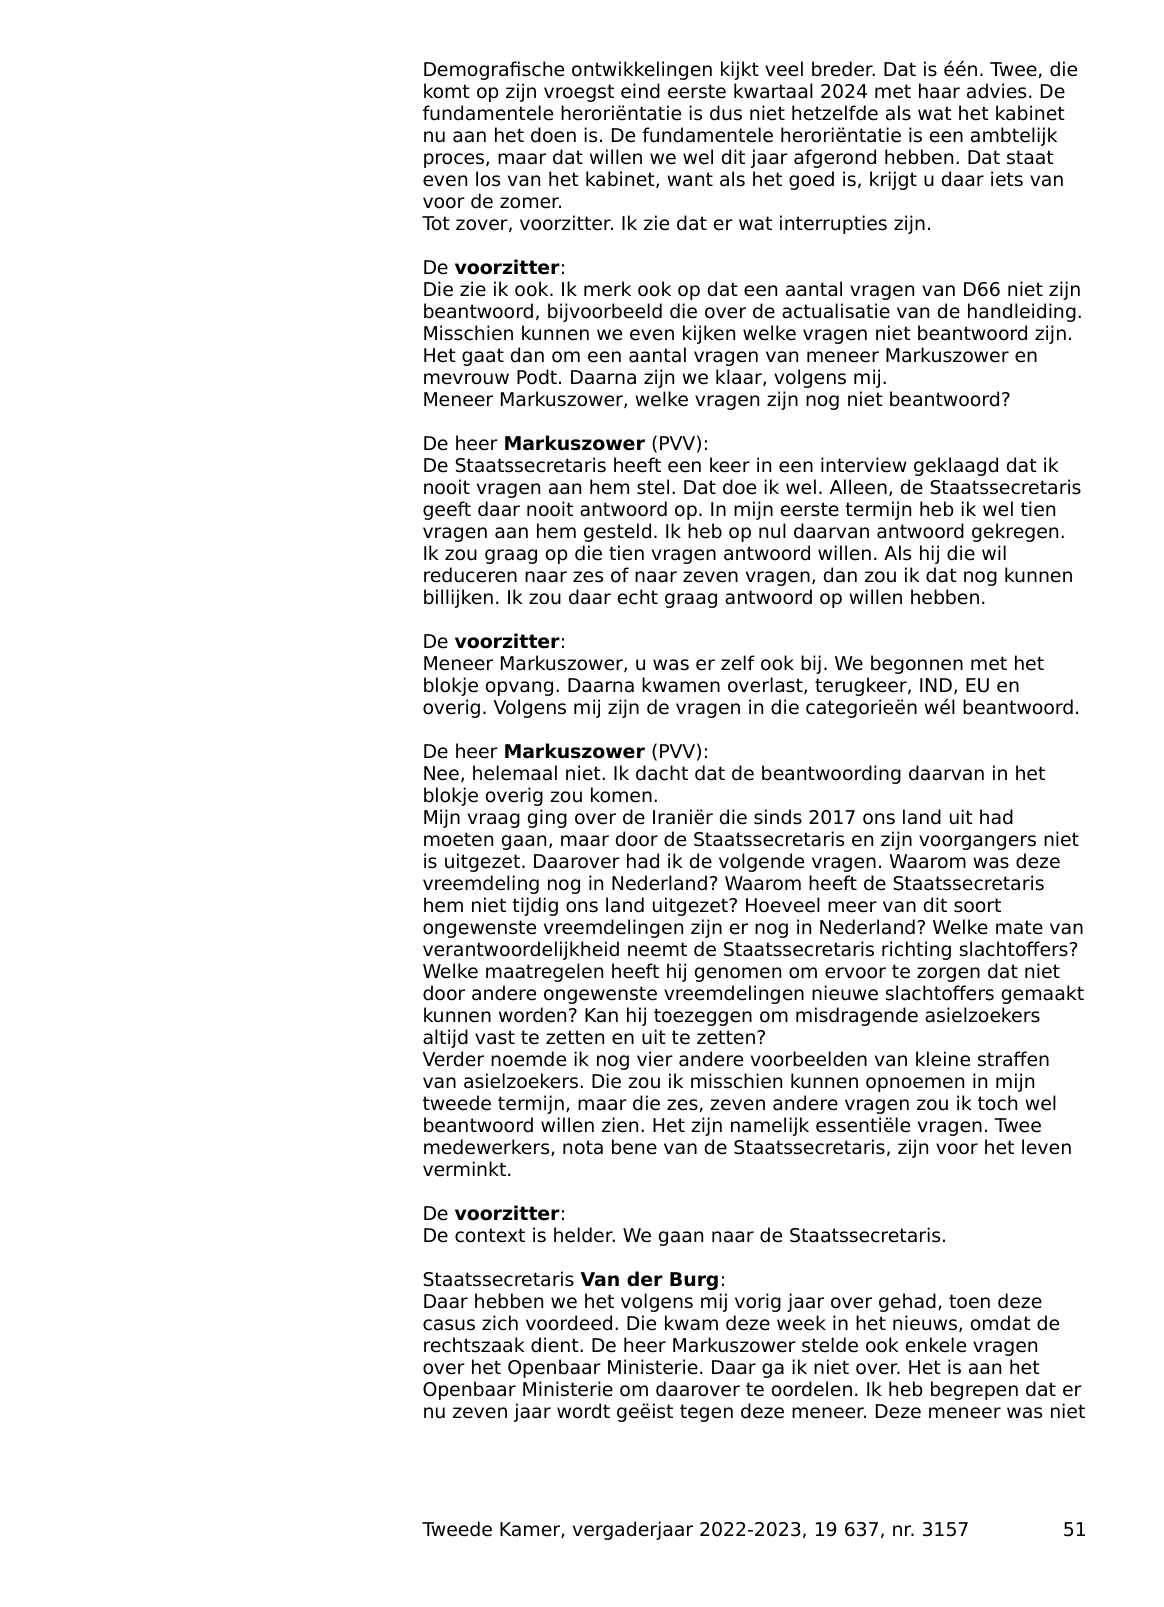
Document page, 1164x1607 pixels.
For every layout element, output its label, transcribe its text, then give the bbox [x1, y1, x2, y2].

text De context is helder. We gaan naar de Staatssecretaris. [422, 1225, 1087, 1247]
text Mijn vraag ging over de Iraniër die sinds 2017 ons land uit had moeten gaan, maar door de Staatssecretaris en zijn voorgangers niet is uitgezet. Daarover had ik de volgende vragen. Waarom was deze vreemdeling nog in Nederland? Waarom heeft de Staatssecretaris hem niet tijdig ons land uitgezet? Hoeveel meer van dit soort ongewenste vreemdelingen zijn er nog in Nederland? Welke mate van verantwoordelijkheid neemt de Staatssecretaris richting slachtoffers? Welke maatregelen heeft hij genomen om ervoor te zorgen dat niet door andere ongewenste vreemdelingen nieuwe slachtoffers gemaakt kunnen worden? Kan hij toezeggen om misdragende asielzoekers altijd vast te zetten en uit te zetten? [422, 807, 1087, 1049]
text Tot zover, voorzitter. Ik zie dat er wat interrupties zijn. [422, 213, 1087, 235]
text De voorzitter: [422, 257, 1087, 279]
text De voorzitter: [422, 1203, 1087, 1225]
text De Staatssecretaris heeft een keer in een interview geklaagd dat ik nooit vragen aan hem stel. Dat doe ik wel. Alleen, de Staatssecretaris geeft daar nooit antwoord op. In mijn eerste termijn heb ik wel tien vragen aan hem gesteld. Ik heb op nul daarvan antwoord gekregen. Ik zou graag op die tien vragen antwoord willen. Als hij die wil reduceren naar zes of naar zeven vragen, dan zou ik dat nog kunnen billijken. Ik zou daar echt graag antwoord op willen hebben. [422, 455, 1087, 609]
text Daar hebben we het volgens mij vorig jaar over gehad, toen deze casus zich voordeed. Die kwam deze week in het nieuws, omdat de rechtszaak dient. De heer Markuszower stelde ook enkele vragen over het Openbaar Ministerie. Daar ga ik niet over. Het is aan het Openbaar Ministerie om daarover te oordelen. Ik heb begrepen dat er nu zeven jaar wordt geëist tegen deze meneer. Deze meneer was niet [422, 1291, 1087, 1423]
text Die zie ik ook. Ik merk ook op dat een aantal vragen van D66 niet zijn beantwoord, bijvoorbeeld die over de actualisatie van de handleiding. Misschien kunnen we even kijken welke vragen niet beantwoord zijn. Het gaat dan om een aantal vragen van meneer Markuszower en mevrouw Podt. Daarna zijn we klaar, volgens mij. [422, 279, 1087, 389]
text De heer Markuszower (PVV): [422, 741, 1087, 763]
text Verder noemde ik nog vier andere voorbeelden van kleine straffen van asielzoekers. Die zou ik misschien kunnen opnoemen in mijn tweede termijn, maar die zes, zeven andere vragen zou ik toch wel beantwoord willen zien. Het zijn namelijk essentiële vragen. Twee medewerkers, nota bene van de Staatssecretaris, zijn voor het leven verminkt. [422, 1049, 1087, 1181]
text De heer Markuszower (PVV): [422, 433, 1087, 455]
text Meneer Markuszower, u was er zelf ook bij. We begonnen met het blokje opvang. Daarna kwamen overlast, terugkeer, IND, EU en overig. Volgens mij zijn de vragen in die categorieën wél beantwoord. [422, 653, 1087, 719]
text Meneer Markuszower, welke vragen zijn nog niet beantwoord? [422, 389, 1087, 411]
text De voorzitter: [422, 631, 1087, 653]
text Demografische ontwikkelingen kijkt veel breder. Dat is één. Twee, die komt op zijn vroegst eind eerste kwartaal 2024 met haar advies. De fundamentele heroriëntatie is dus niet hetzelfde als wat het kabinet nu aan het doen is. De fundamentele heroriëntatie is een ambtelijk proces, maar dat willen we wel dit jaar afgerond hebben. Dat staat even los van het kabinet, want als het goed is, krijgt u daar iets van voor de zomer. [422, 59, 1087, 213]
text Staatssecretaris Van der Burg: [422, 1269, 1087, 1291]
text Nee, helemaal niet. Ik dacht dat de beantwoording daarvan in het blokje overig zou komen. [422, 763, 1087, 807]
